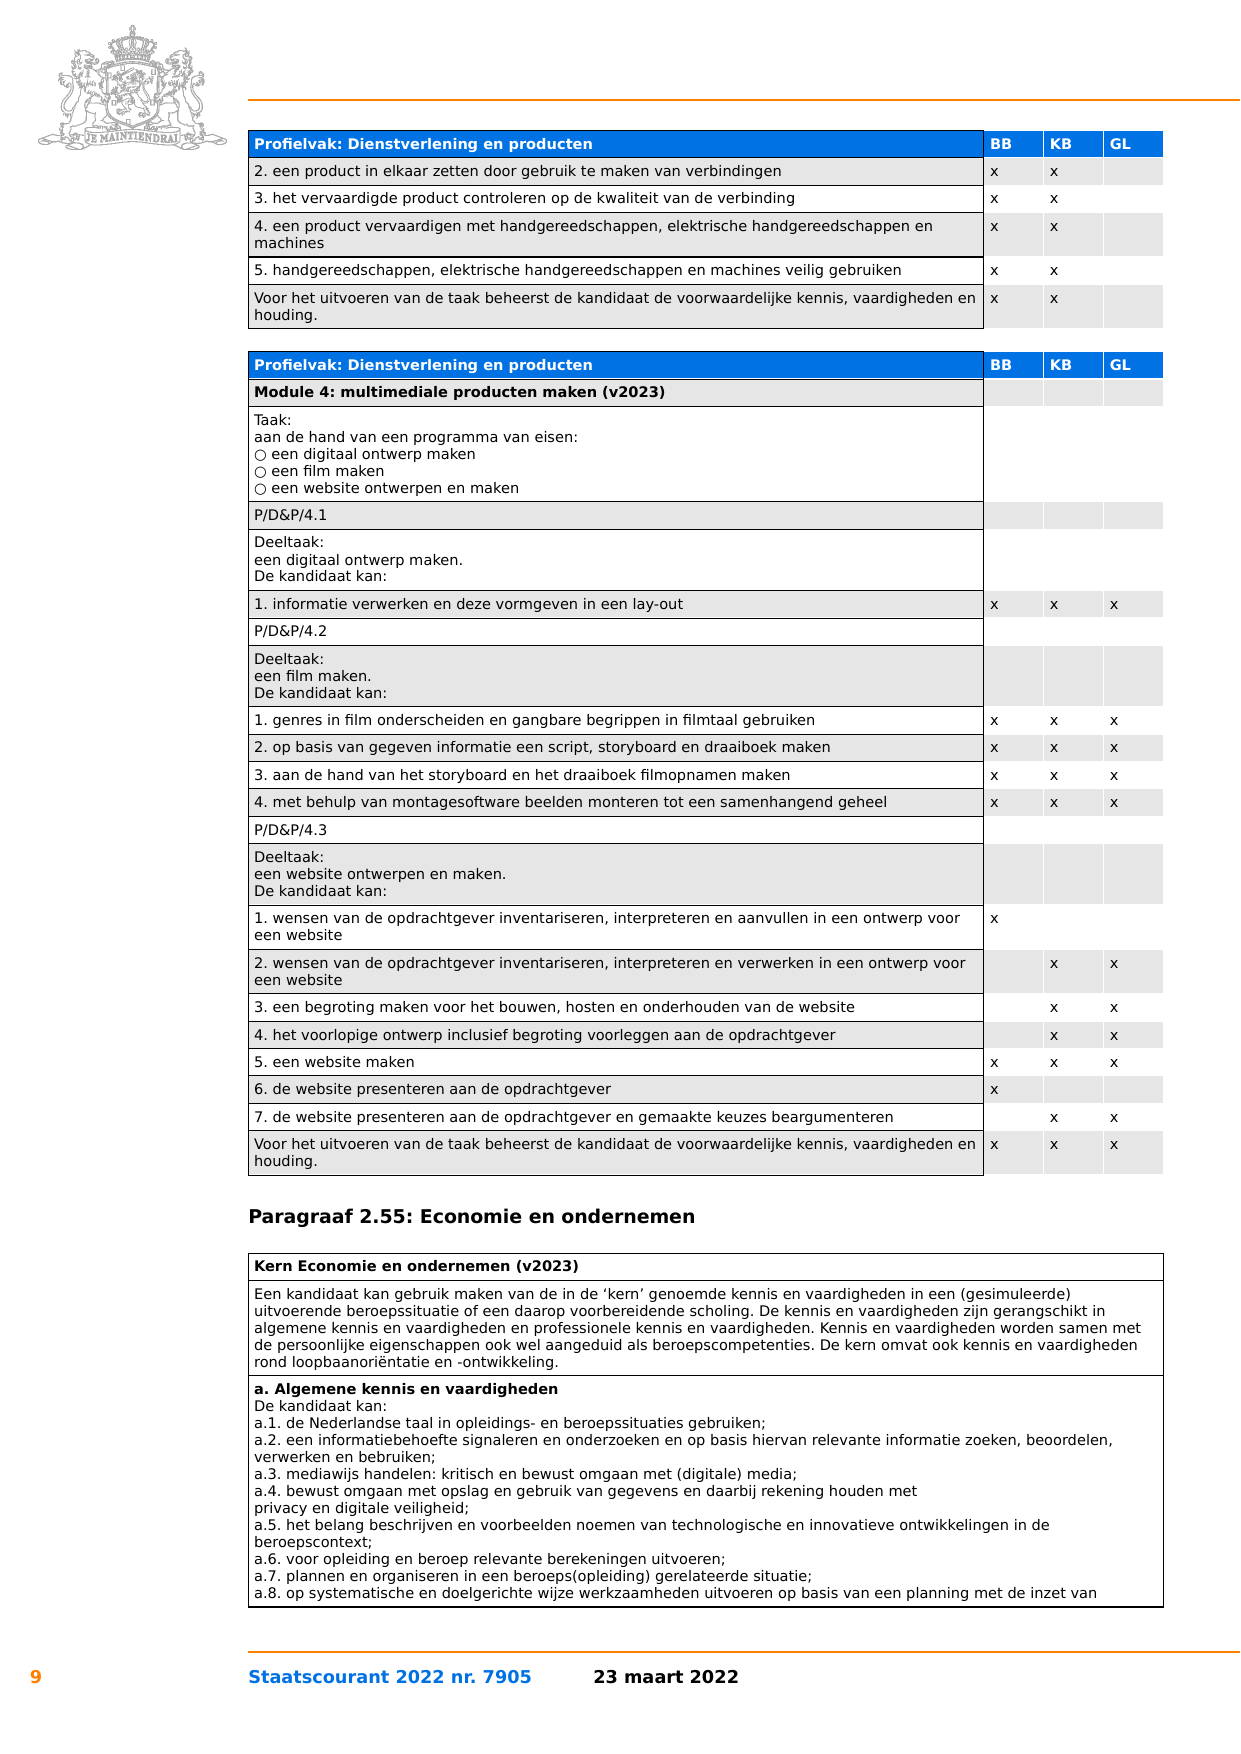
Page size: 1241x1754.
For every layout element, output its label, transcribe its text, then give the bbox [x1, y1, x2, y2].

table_cell x [984, 789, 1043, 816]
table_header Profielvak: Dienstverlening en producten [249, 352, 983, 378]
picture [38, 25, 227, 150]
table_cell 7. de website presenteren aan de opdrachtgever en gemaakte keuzes beargumenteren [249, 1104, 983, 1130]
table_cell Deeltaak: een website ontwerpen en maken. De kandidaat kan: [249, 844, 983, 904]
table_cell 3. een begroting maken voor het bouwen, hosten en onderhouden van de website [249, 994, 983, 1021]
table_cell x [984, 186, 1043, 212]
table_cell x [984, 762, 1043, 788]
table_cell x [1044, 789, 1103, 816]
table_cell x [1044, 707, 1103, 733]
table_cell x [1104, 1022, 1163, 1048]
table_cell x [984, 258, 1043, 284]
table_header BB [984, 352, 1043, 378]
table_cell [1104, 158, 1163, 185]
table_cell [984, 817, 1043, 843]
table_cell x [984, 1131, 1043, 1174]
table_cell x [1104, 950, 1163, 993]
table_cell x [1044, 735, 1103, 761]
table_cell x [1044, 950, 1103, 993]
table_cell Voor het uitvoeren van de taak beheerst de kandidaat de voorwaardelijke kennis, vaardigheden en houding. [249, 1131, 983, 1174]
table_cell Taak: aan de hand van een programma van eisen: ○ een digitaal ontwerp maken ○ een film maken ○ een website ontwerpen en maken [249, 407, 983, 501]
subtitle Paragraaf 2.55: Economie en ondernemen [248, 1206, 1163, 1228]
table_cell x [1104, 735, 1163, 761]
table_cell [984, 380, 1043, 406]
table_cell [1104, 817, 1163, 843]
table_cell x [1044, 186, 1103, 212]
table_cell [1044, 817, 1103, 843]
table_cell x [1104, 591, 1163, 617]
table_cell Deeltaak: een digitaal ontwerp maken. De kandidaat kan: [249, 530, 983, 590]
table_cell 2. wensen van de opdrachtgever inventariseren, interpreteren en verwerken in een ontwerp voor een website [249, 950, 983, 993]
table_cell P/D&P/4.2 [249, 619, 983, 645]
table_cell [1044, 380, 1103, 406]
table_cell 3. aan de hand van het storyboard en het draaiboek filmopnamen maken [249, 762, 983, 788]
table_cell [984, 407, 1043, 501]
table_cell [1044, 407, 1103, 501]
table_cell [1104, 1076, 1163, 1103]
table_cell [1104, 407, 1163, 501]
table_cell [1044, 906, 1103, 949]
table_cell [1044, 1076, 1103, 1103]
table_header KB [1044, 131, 1103, 157]
table_header GL [1104, 131, 1163, 157]
table_cell 4. met behulp van montagesoftware beelden monteren tot een samenhangend geheel [249, 789, 983, 816]
table_cell [984, 1022, 1043, 1048]
table_cell x [1044, 258, 1103, 284]
table_cell x [1044, 994, 1103, 1021]
table_cell x [984, 158, 1043, 185]
table_cell [1104, 530, 1163, 590]
table_cell a. Algemene kennis en vaardigheden De kandidaat kan: a.1. de Nederlandse taal in opleidings- en beroepssituaties gebruiken; a.2. een informatiebehoefte signaleren en onderzoeken en op basis hiervan relevante informatie zoeken, beoordelen, verwerken en bebruiken; a.3. mediawijs handelen: kritisch en bewust omgaan met (digitale) media; a.4. bewust omgaan met opslag en gebruik van gegevens en daarbij rekening houden met privacy en digitale veiligheid; a.5. het belang beschrijven en voorbeelden noemen van technologische en innovatieve ontwikkelingen in de beroepscontext; a.6. voor opleiding en beroep relevante berekeningen uitvoeren; a.7. plannen en organiseren in een beroeps(opleiding) gerelateerde situatie; a.8. op systematische en doelgerichte wijze werkzaamheden uitvoeren op basis van een planning met de inzet van [249, 1376, 1163, 1606]
table_cell [1104, 213, 1163, 256]
table_cell [984, 994, 1043, 1021]
table_cell [1044, 502, 1103, 529]
table_cell [1104, 258, 1163, 284]
table_cell x [1104, 762, 1163, 788]
table_cell x [1044, 762, 1103, 788]
table_cell [984, 950, 1043, 993]
table_header BB [984, 131, 1043, 157]
table_cell Voor het uitvoeren van de taak beheerst de kandidaat de voorwaardelijke kennis, vaardigheden en houding. [249, 285, 983, 328]
table_cell Deeltaak: een film maken. De kandidaat kan: [249, 646, 983, 706]
table_cell [1104, 646, 1163, 706]
table_cell Module 4: multimediale producten maken (v2023) [249, 380, 983, 406]
table_cell [984, 844, 1043, 904]
table_cell x [1104, 789, 1163, 816]
table_cell [1044, 844, 1103, 904]
table_cell x [1044, 1131, 1103, 1174]
table_cell Een kandidaat kan gebruik maken van de in de ‘kern’ genoemde kennis en vaardigheden in een (gesimuleerde) uitvoerende beroepssituatie of een daarop voorbereidende scholing. De kennis en vaardigheden zijn gerangschikt in algemene kennis en vaardigheden en professionele kennis en vaardigheden. Kennis en vaardigheden worden samen met de persoonlijke eigenschappen ook wel aangeduid als beroepscompetenties. De kern omvat ook kennis en vaardigheden rond loopbaanoriëntatie en -ontwikkeling. [249, 1281, 1163, 1375]
table_cell 5. handgereedschappen, elektrische handgereedschappen en machines veilig gebruiken [249, 258, 983, 284]
table_cell [984, 530, 1043, 590]
table_cell [984, 619, 1043, 645]
table_cell x [984, 213, 1043, 256]
table_cell 1. wensen van de opdrachtgever inventariseren, interpreteren en aanvullen in een ontwerp voor een website [249, 906, 983, 949]
table_cell x [984, 707, 1043, 733]
table_cell x [1104, 707, 1163, 733]
table_cell [1104, 380, 1163, 406]
table_cell [1104, 502, 1163, 529]
table_cell 2. op basis van gegeven informatie een script, storyboard en draaiboek maken [249, 735, 983, 761]
table_cell [1104, 844, 1163, 904]
table_header Profielvak: Dienstverlening en producten [249, 131, 983, 157]
table_cell x [984, 735, 1043, 761]
table_cell [1044, 619, 1103, 645]
table_cell [1104, 186, 1163, 212]
table_cell P/D&P/4.3 [249, 817, 983, 843]
table_cell 4. een product vervaardigen met handgereedschappen, elektrische handgereedschappen en machines [249, 213, 983, 256]
table_cell x [1104, 1131, 1163, 1174]
table_cell x [1104, 1049, 1163, 1075]
table_header Kern Economie en ondernemen (v2023) [249, 1254, 1163, 1280]
table_cell x [1044, 1049, 1103, 1075]
table_cell [984, 502, 1043, 529]
table_cell x [984, 1076, 1043, 1103]
table_cell x [1044, 591, 1103, 617]
table_cell 5. een website maken [249, 1049, 983, 1075]
table_cell [1044, 530, 1103, 590]
table_cell x [1044, 1022, 1103, 1048]
table_cell x [1104, 1104, 1163, 1130]
table_cell [984, 646, 1043, 706]
table_cell [1104, 906, 1163, 949]
table_cell [1104, 619, 1163, 645]
table_cell [984, 1104, 1043, 1130]
table_header KB [1044, 352, 1103, 378]
table_cell x [984, 906, 1043, 949]
table_cell [1104, 285, 1163, 328]
table_header GL [1104, 352, 1163, 378]
table_cell x [1044, 213, 1103, 256]
table_cell x [984, 591, 1043, 617]
table_cell x [984, 1049, 1043, 1075]
table_cell x [1044, 158, 1103, 185]
table_cell 1. genres in film onderscheiden en gangbare begrippen in filmtaal gebruiken [249, 707, 983, 733]
table_cell x [984, 285, 1043, 328]
table_cell x [1044, 1104, 1103, 1130]
table_cell 2. een product in elkaar zetten door gebruik te maken van verbindingen [249, 158, 983, 185]
table_cell 3. het vervaardigde product controleren op de kwaliteit van de verbinding [249, 186, 983, 212]
table_cell P/D&P/4.1 [249, 502, 983, 529]
table_cell [1044, 646, 1103, 706]
table_cell x [1104, 994, 1163, 1021]
table_cell 4. het voorlopige ontwerp inclusief begroting voorleggen aan de opdrachtgever [249, 1022, 983, 1048]
table_cell x [1044, 285, 1103, 328]
table_cell 1. informatie verwerken en deze vormgeven in een lay-out [249, 591, 983, 617]
table_cell 6. de website presenteren aan de opdrachtgever [249, 1076, 983, 1103]
